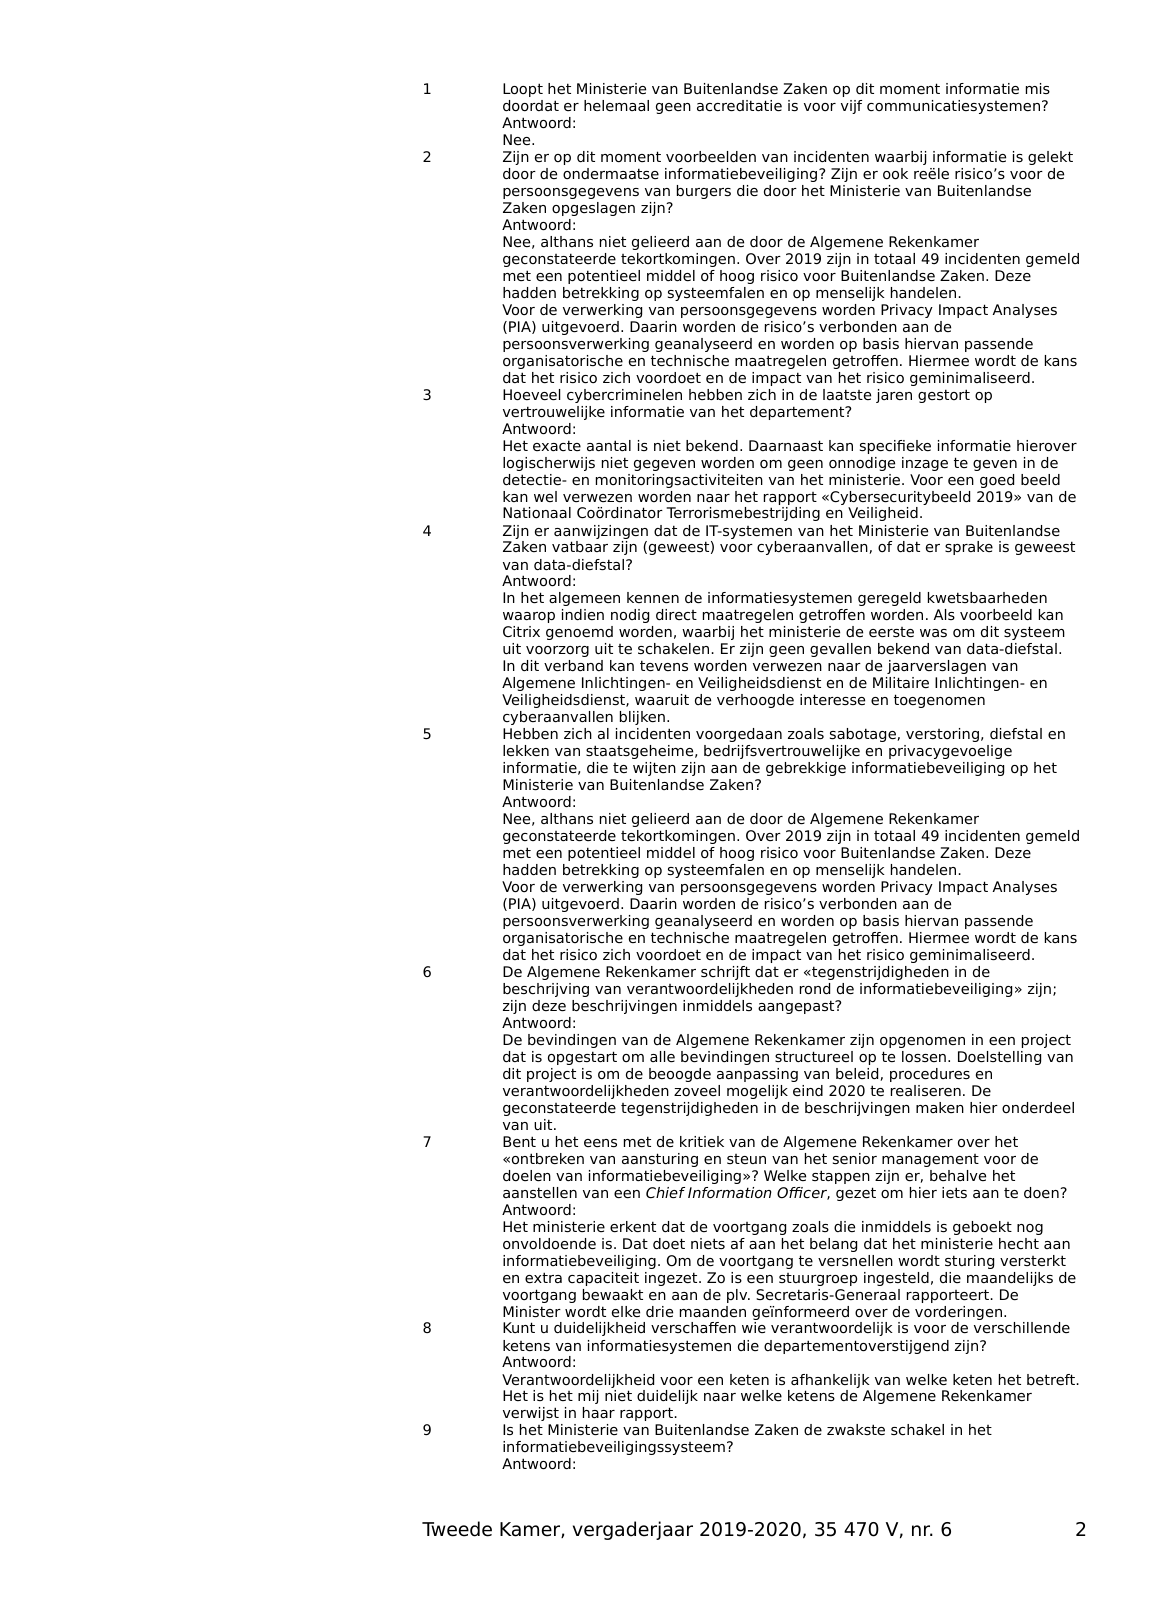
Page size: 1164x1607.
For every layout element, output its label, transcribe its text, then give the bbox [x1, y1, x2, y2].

table_cell 4 [422, 523, 496, 726]
table_cell 6 [422, 964, 496, 1134]
table_cell Zijn er op dit moment voorbeelden van incidenten waarbij informatie is gelekt door de ondermaatse informatiebeveiliging? Zijn er ook reële risico’s voor de persoonsgegevens van burgers die door het Ministerie van Buitenlandse Zaken opgeslagen zijn? Antwoord: Nee, althans niet gelieerd aan de door de Algemene Rekenkamer geconstateerde tekortkomingen. Over 2019 zijn in totaal 49 incidenten gemeld met een potentieel middel of hoog risico voor Buitenlandse Zaken. Deze hadden betrekking op systeemfalen en op menselijk handelen. Voor de verwerking van persoonsgegevens worden Privacy Impact Analyses (PIA) uitgevoerd. Daarin worden de risico’s verbonden aan de persoonsverwerking geanalyseerd en worden op basis hiervan passende organisatorische en technische maatregelen getroffen. Hiermee wordt de kans dat het risico zich voordoet en de impact van het risico geminimaliseerd. [496, 149, 1087, 387]
table_cell Bent u het eens met de kritiek van de Algemene Rekenkamer over het «ontbreken van aansturing en steun van het senior management voor de doelen van informatiebeveiliging»? Welke stappen zijn er, behalve het aanstellen van een Chief Information Officer, gezet om hier iets aan te doen? Antwoord: Het ministerie erkent dat de voortgang zoals die inmiddels is geboekt nog onvoldoende is. Dat doet niets af aan het belang dat het ministerie hecht aan informatiebeveiliging. Om de voortgang te versnellen wordt sturing versterkt en extra capaciteit ingezet. Zo is een stuurgroep ingesteld, die maandelijks de voortgang bewaakt en aan de plv. Secretaris-Generaal rapporteert. De Minister wordt elke drie maanden geïnformeerd over de vorderingen. [496, 1134, 1087, 1320]
table_cell 7 [422, 1134, 496, 1320]
table_cell 8 [422, 1320, 496, 1422]
table_cell 5 [422, 726, 496, 964]
table_cell 2 [422, 149, 496, 387]
table_cell 3 [422, 387, 496, 522]
table_cell Kunt u duidelijkheid verschaffen wie verantwoordelijk is voor de verschillende ketens van informatiesystemen die departementoverstijgend zijn? Antwoord: Verantwoordelijkheid voor een keten is afhankelijk van welke keten het betreft. Het is het mij niet duidelijk naar welke ketens de Algemene Rekenkamer verwijst in haar rapport. [496, 1320, 1087, 1422]
table_cell De Algemene Rekenkamer schrijft dat er «tegenstrijdigheden in de beschrijving van verantwoordelijkheden rond de informatiebeveiliging» zijn; zijn deze beschrijvingen inmiddels aangepast? Antwoord: De bevindingen van de Algemene Rekenkamer zijn opgenomen in een project dat is opgestart om alle bevindingen structureel op te lossen. Doelstelling van dit project is om de beoogde aanpassing van beleid, procedures en verantwoordelijkheden zoveel mogelijk eind 2020 te realiseren. De geconstateerde tegenstrijdigheden in de beschrijvingen maken hier onderdeel van uit. [496, 964, 1087, 1134]
table_header Loopt het Ministerie van Buitenlandse Zaken op dit moment informatie mis doordat er helemaal geen accreditatie is voor vijf communicatiesystemen? Antwoord: Nee. [496, 81, 1087, 149]
table_header 1 [422, 81, 496, 149]
table_cell Hebben zich al incidenten voorgedaan zoals sabotage, verstoring, diefstal en lekken van staatsgeheime, bedrijfsvertrouwelijke en privacygevoelige informatie, die te wijten zijn aan de gebrekkige informatiebeveiliging op het Ministerie van Buitenlandse Zaken? Antwoord: Nee, althans niet gelieerd aan de door de Algemene Rekenkamer geconstateerde tekortkomingen. Over 2019 zijn in totaal 49 incidenten gemeld met een potentieel middel of hoog risico voor Buitenlandse Zaken. Deze hadden betrekking op systeemfalen en op menselijk handelen. Voor de verwerking van persoonsgegevens worden Privacy Impact Analyses (PIA) uitgevoerd. Daarin worden de risico’s verbonden aan de persoonsverwerking geanalyseerd en worden op basis hiervan passende organisatorische en technische maatregelen getroffen. Hiermee wordt de kans dat het risico zich voordoet en de impact van het risico geminimaliseerd. [496, 726, 1087, 964]
table_cell Is het Ministerie van Buitenlandse Zaken de zwakste schakel in het informatiebeveiligingssysteem? Antwoord: [496, 1422, 1087, 1473]
table_cell 9 [422, 1422, 496, 1473]
table_cell Hoeveel cybercriminelen hebben zich in de laatste jaren gestort op vertrouwelijke informatie van het departement? Antwoord: Het exacte aantal is niet bekend. Daarnaast kan specifieke informatie hierover logischerwijs niet gegeven worden om geen onnodige inzage te geven in de detectie- en monitoringsactiviteiten van het ministerie. Voor een goed beeld kan wel verwezen worden naar het rapport «Cybersecuritybeeld 2019» van de Nationaal Coördinator Terrorismebestrijding en Veiligheid. [496, 387, 1087, 522]
table_cell Zijn er aanwijzingen dat de IT-systemen van het Ministerie van Buitenlandse Zaken vatbaar zijn (geweest) voor cyberaanvallen, of dat er sprake is geweest van data-diefstal? Antwoord: In het algemeen kennen de informatiesystemen geregeld kwetsbaarheden waarop indien nodig direct maatregelen getroffen worden. Als voorbeeld kan Citrix genoemd worden, waarbij het ministerie de eerste was om dit systeem uit voorzorg uit te schakelen. Er zijn geen gevallen bekend van data-diefstal. In dit verband kan tevens worden verwezen naar de jaarverslagen van Algemene Inlichtingen- en Veiligheidsdienst en de Militaire Inlichtingen- en Veiligheidsdienst, waaruit de verhoogde interesse en toegenomen cyberaanvallen blijken. [496, 523, 1087, 726]
